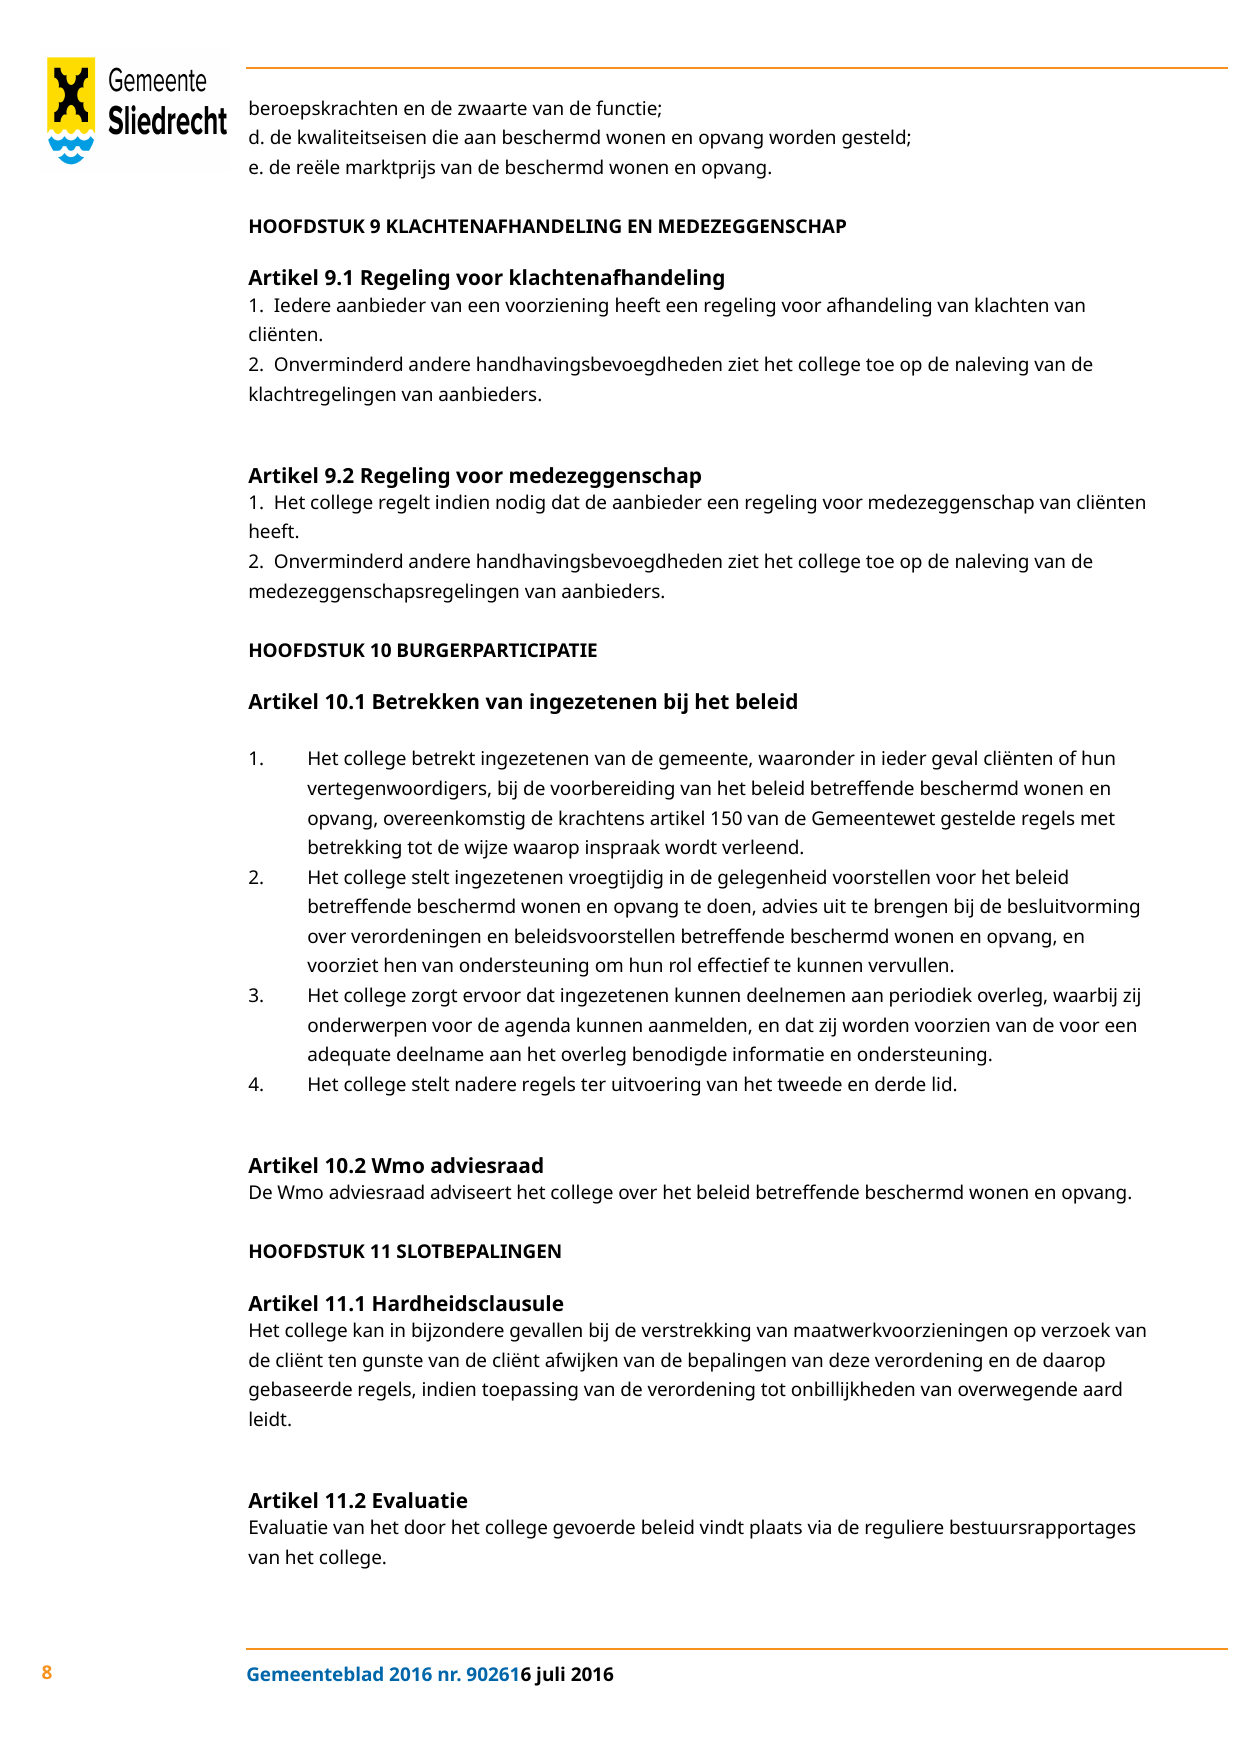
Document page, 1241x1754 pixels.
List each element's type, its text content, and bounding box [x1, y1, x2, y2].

text 1. Het college regelt indien nodig dat de aanbieder een regeling voor medezeggenschap van cliënten heeft. [248, 489, 1152, 544]
list Het college stelt nadere regels ter uitvoering van het tweede en derde lid. [248, 1071, 1152, 1097]
list Het college betrekt ingezetenen van de gemeente, waaronder in ieder geval cliënten of hun vertegenwoordigers, bij de voorbereiding van het beleid betreffende beschermd wonen en opvang, overeenkomstig de krachtens artikel 150 van de Gemeentewet gestelde regels met betrekking tot de wijze waarop inspraak wordt verleend. [248, 746, 1152, 860]
text Artikel 11.2 Evaluatie [248, 1486, 1152, 1514]
text beroepskrachten en de zwaarte van de functie; [248, 95, 1152, 121]
text 1. Iedere aanbieder van een voorziening heeft een regeling voor afhandeling van klachten van cliënten. [248, 292, 1152, 347]
text Het college kan in bijzondere gevallen bij de verstrekking van maatwerkvoorzieningen op verzoek van de cliënt ten gunste van de cliënt afwijken van de bepalingen van deze verordening en de daarop gebaseerde regels, indien toepassing van de verordening tot onbillijkheden van overwegende aard leidt. [248, 1317, 1152, 1432]
text HOOFDSTUK 10 BURGERPARTICIPATIE [248, 637, 1152, 663]
text Artikel 10.1 Betrekken van ingezetenen bij het beleid [248, 687, 1152, 716]
text e. de reële marktprijs van de beschermd wonen en opvang. [248, 154, 1152, 180]
text HOOFDSTUK 11 SLOTBEPALINGEN [248, 1238, 1152, 1264]
text Artikel 9.2 Regeling voor medezeggenschap [248, 461, 1152, 489]
text Artikel 11.1 Hardheidsclausule [248, 1289, 1152, 1317]
text Artikel 9.1 Regeling voor klachtenafhandeling [248, 263, 1152, 292]
text De Wmo adviesraad adviseert het college over het beleid betreffende beschermd wonen en opvang. [248, 1179, 1152, 1205]
text Artikel 10.2 Wmo adviesraad [248, 1151, 1152, 1179]
list Het college zorgt ervoor dat ingezetenen kunnen deelnemen aan periodiek overleg, waarbij zij onderwerpen voor de agenda kunnen aanmelden, en dat zij worden voorzien van de voor een adequate deelname aan het overleg benodigde informatie en ondersteuning. [248, 982, 1152, 1067]
list Het college stelt ingezetenen vroegtijdig in de gelegenheid voorstellen voor het beleid betreffende beschermd wonen en opvang te doen, advies uit te brengen bij de besluitvorming over verordeningen en beleidsvoorstellen betreffende beschermd wonen en opvang, en voorziet hen van ondersteuning om hun rol effectief te kunnen vervullen. [248, 864, 1152, 978]
picture [41, 47, 231, 172]
text Evaluatie van het door het college gevoerde beleid vindt plaats via de reguliere bestuursrapportages van het college. [248, 1514, 1152, 1570]
text d. de kwaliteitseisen die aan beschermd wonen en opvang worden gesteld; [248, 124, 1152, 150]
text 2. Onverminderd andere handhavingsbevoegdheden ziet het college toe op de naleving van de medezeggenschapsregelingen van aanbieders. [248, 548, 1152, 604]
text 2. Onverminderd andere handhavingsbevoegdheden ziet het college toe op de naleving van de klachtregelingen van aanbieders. [248, 351, 1152, 406]
text HOOFDSTUK 9 KLACHTENAFHANDELING EN MEDEZEGGENSCHAP [248, 213, 1152, 239]
